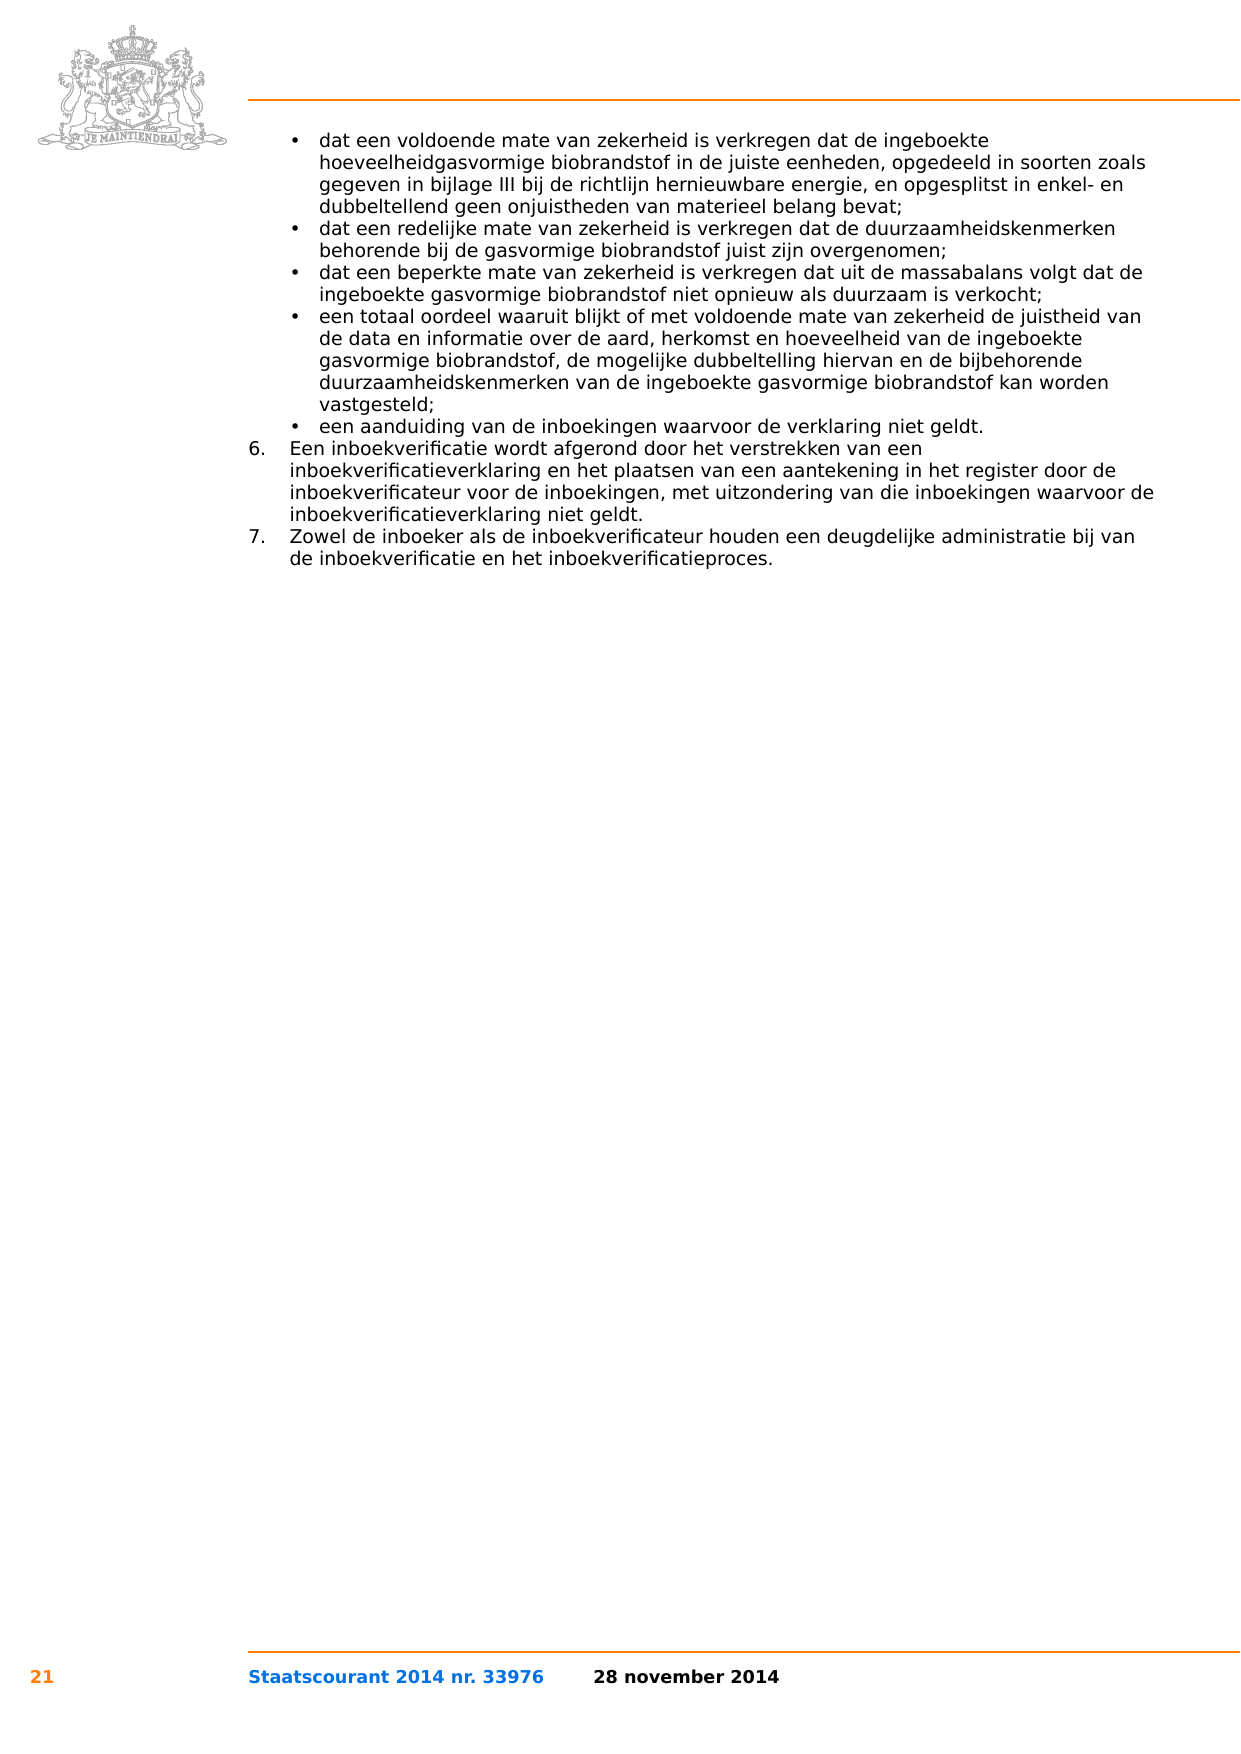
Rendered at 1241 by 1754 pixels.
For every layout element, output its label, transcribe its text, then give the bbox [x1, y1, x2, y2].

text • een aanduiding van de inboekingen waarvoor de verklaring niet geldt. [289, 416, 1163, 438]
text 6. Een inboekverificatie wordt afgerond door het verstrekken van een inboekverificatieverklaring en het plaatsen van een aantekening in het register door de inboekverificateur voor de inboekingen, met uitzondering van die inboekingen waarvoor de inboekverificatieverklaring niet geldt. [248, 438, 1163, 526]
text • dat een redelijke mate van zekerheid is verkregen dat de duurzaamheidskenmerken behorende bij de gasvormige biobrandstof juist zijn overgenomen; [289, 218, 1163, 262]
text • een totaal oordeel waaruit blijkt of met voldoende mate van zekerheid de juistheid van de data en informatie over de aard, herkomst en hoeveelheid van de ingeboekte gasvormige biobrandstof, de mogelijke dubbeltelling hiervan en de bijbehorende duurzaamheidskenmerken van de ingeboekte gasvormige biobrandstof kan worden vastgesteld; [289, 306, 1163, 416]
text 7. Zowel de inboeker als de inboekverificateur houden een deugdelijke administratie bij van de inboekverificatie en het inboekverificatieproces. [248, 526, 1163, 569]
picture [38, 25, 227, 150]
text • dat een voldoende mate van zekerheid is verkregen dat de ingeboekte hoeveelheidgasvormige biobrandstof in de juiste eenheden, opgedeeld in soorten zoals gegeven in bijlage III bij de richtlijn hernieuwbare energie, en opgesplitst in enkel- en dubbeltellend geen onjuistheden van materieel belang bevat; [289, 130, 1163, 218]
text • dat een beperkte mate van zekerheid is verkregen dat uit de massabalans volgt dat de ingeboekte gasvormige biobrandstof niet opnieuw als duurzaam is verkocht; [289, 262, 1163, 306]
